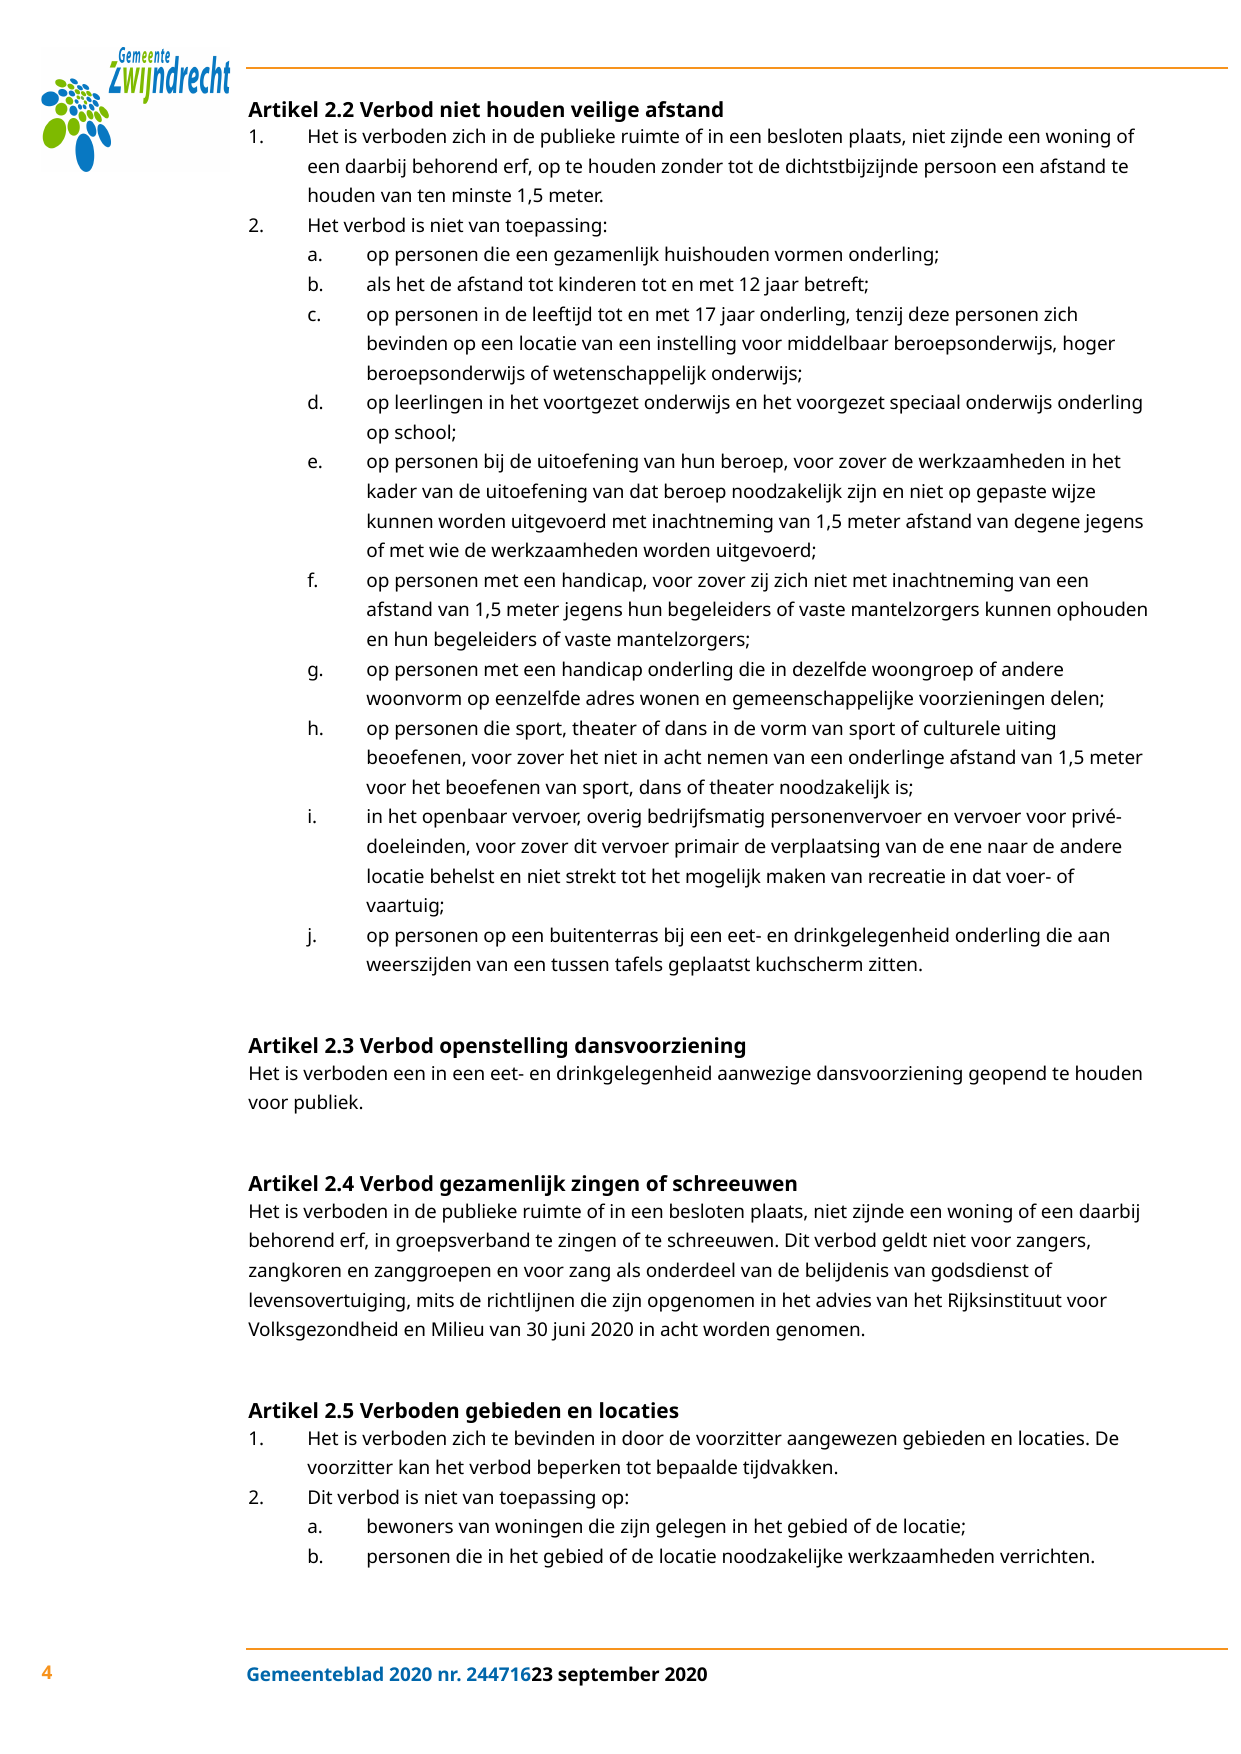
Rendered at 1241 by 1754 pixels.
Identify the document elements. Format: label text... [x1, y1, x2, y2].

text Artikel 2.5 Verboden gebieden en locaties [248, 1396, 1152, 1425]
list op leerlingen in het voortgezet onderwijs en het voorgezet speciaal onderwijs onderling op school; [307, 389, 1152, 445]
list in het openbaar vervoer, overig bedrijfsmatig personenvervoer en vervoer voor privé-doeleinden, voor zover dit vervoer primair de verplaatsing van de ene naar de andere locatie behelst en niet strekt tot het mogelijk maken van recreatie in dat voer- of vaartuig; [307, 804, 1152, 918]
text Artikel 2.3 Verbod openstelling dansvoorziening [248, 1032, 1152, 1060]
text Artikel 2.2 Verbod niet houden veilige afstand [248, 95, 1152, 123]
list als het de afstand tot kinderen tot en met 12 jaar betreft; [307, 271, 1152, 297]
list personen die in het gebied of de locatie noodzakelijke werkzaamheden verrichten. [307, 1543, 1152, 1569]
list bewoners van woningen die zijn gelegen in het gebied of de locatie; [307, 1513, 1152, 1539]
list op personen met een handicap onderling die in dezelfde woongroep of andere woonvorm op eenzelfde adres wonen en gemeenschappelijke voorzieningen delen; [307, 656, 1152, 711]
list op personen bij de uitoefening van hun beroep, voor zover de werkzaamheden in het kader van de uitoefening van dat beroep noodzakelijk zijn en niet op gepaste wijze kunnen worden uitgevoerd met inachtneming van 1,5 meter afstand van degene jegens of met wie de werkzaamheden worden uitgevoerd; [307, 449, 1152, 563]
list op personen met een handicap, voor zover zij zich niet met inachtneming van een afstand van 1,5 meter jegens hun begeleiders of vaste mantelzorgers kunnen ophouden en hun begeleiders of vaste mantelzorgers; [307, 567, 1152, 652]
text Het is verboden in de publieke ruimte of in een besloten plaats, niet zijnde een woning of een daarbij behorend erf, in groepsverband te zingen of te schreeuwen. Dit verbod geldt niet voor zangers, zangkoren en zanggroepen en voor zang als onderdeel van de belijdenis van godsdienst of levensovertuiging, mits de richtlijnen die zijn opgenomen in het advies van het Rijksinstituut voor Volksgezondheid en Milieu van 30 juni 2020 in acht worden genomen. [248, 1198, 1152, 1342]
list op personen die sport, theater of dans in de vorm van sport of culturele uiting beoefenen, voor zover het niet in acht nemen van een onderlinge afstand van 1,5 meter voor het beoefenen van sport, dans of theater noodzakelijk is; [307, 715, 1152, 800]
list Het verbod is niet van toepassing: [248, 212, 1152, 238]
list op personen die een gezamenlijk huishouden vormen onderling; [307, 242, 1152, 267]
text Artikel 2.4 Verbod gezamenlijk zingen of schreeuwen [248, 1169, 1152, 1198]
list Het is verboden zich te bevinden in door de voorzitter aangewezen gebieden en locaties. De voorzitter kan het verbod beperken tot bepaalde tijdvakken. [248, 1425, 1152, 1480]
list op personen op een buitenterras bij een eet- en drinkgelegenheid onderling die aan weerszijden van een tussen tafels geplaatst kuchscherm zitten. [307, 922, 1152, 977]
picture [41, 47, 231, 172]
text Het is verboden een in een eet- en drinkgelegenheid aanwezige dansvoorziening geopend te houden voor publiek. [248, 1060, 1152, 1115]
list op personen in de leeftijd tot en met 17 jaar onderling, tenzij deze personen zich bevinden op een locatie van een instelling voor middelbaar beroepsonderwijs, hoger beroepsonderwijs of wetenschappelijk onderwijs; [307, 301, 1152, 386]
list Dit verbod is niet van toepassing op: [248, 1484, 1152, 1510]
list Het is verboden zich in de publieke ruimte of in een besloten plaats, niet zijnde een woning of een daarbij behorend erf, op te houden zonder tot de dichtstbijzijnde persoon een afstand te houden van ten minste 1,5 meter. [248, 123, 1152, 208]
